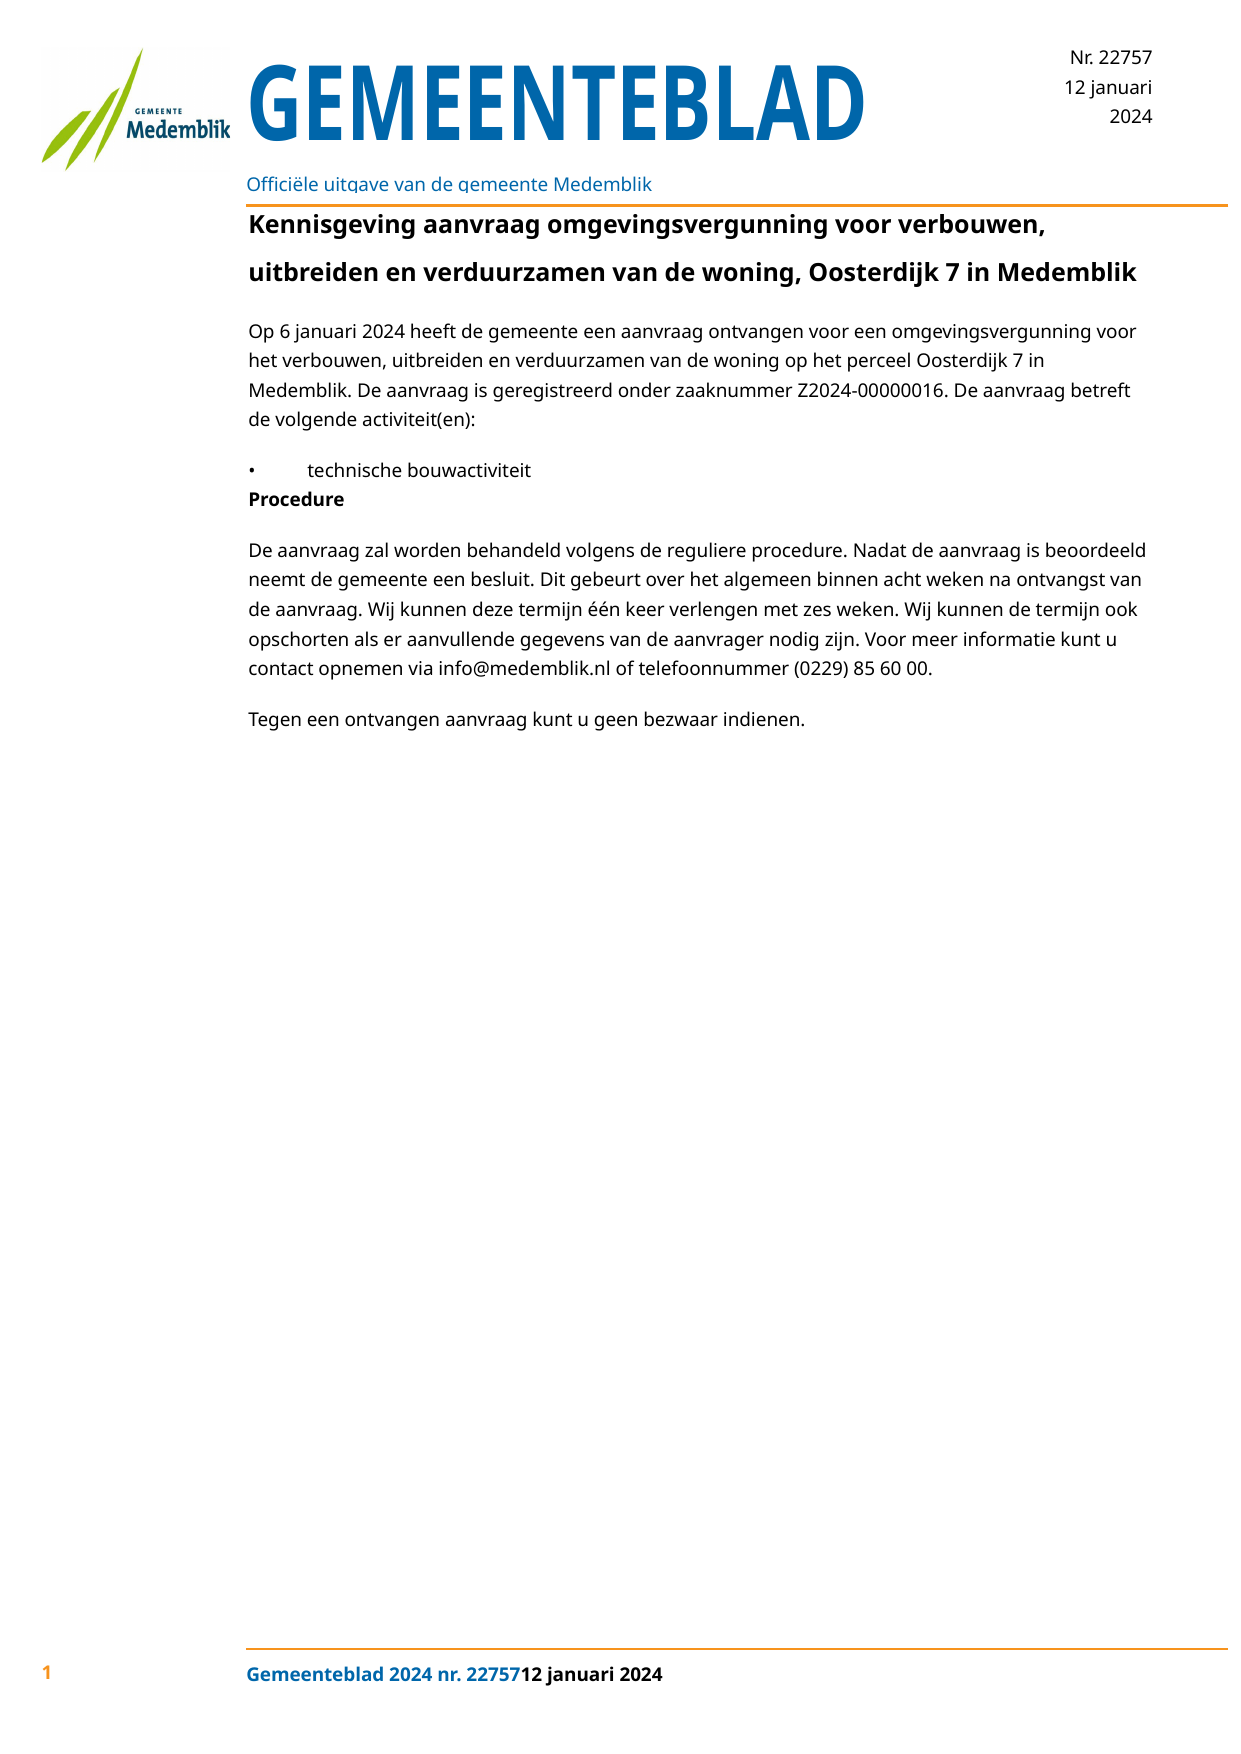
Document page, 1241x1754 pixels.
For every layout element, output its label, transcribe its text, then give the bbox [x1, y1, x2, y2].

text Kennisgeving aanvraag omgevingsvergunning voor verbouwen, uitbreiden en verduurzamen van de woning, Oosterdijk 7 in Medemblik [248, 207, 1152, 288]
text Tegen een ontvangen aanvraag kunt u geen bezwaar indienen. [248, 706, 1152, 732]
text De aanvraag zal worden behandeld volgens de reguliere procedure. Nadat de aanvraag is beoordeeld neemt de gemeente een besluit. Dit gebeurt over het algemeen binnen acht weken na ontvangst van de aanvraag. Wij kunnen deze termijn één keer verlengen met zes weken. Wij kunnen de termijn ook opschorten als er aanvullende gegevens van de aanvrager nodig zijn. Voor meer informatie kunt u contact opnemen via info@medemblik.nl of telefoonnummer (0229) 85 60 00. [248, 537, 1152, 681]
list technische bouwactiviteit [248, 457, 1152, 483]
text Procedure [248, 487, 1152, 512]
text Op 6 januari 2024 heeft de gemeente een aanvraag ontvangen voor een omgevingsvergunning voor het verbouwen, uitbreiden en verduurzamen van de woning op het perceel Oosterdijk 7 in Medemblik. De aanvraag is geregistreerd onder zaaknummer Z2024-00000016. De aanvraag betreft de volgende activiteit(en): [248, 318, 1152, 432]
picture [41, 47, 231, 172]
